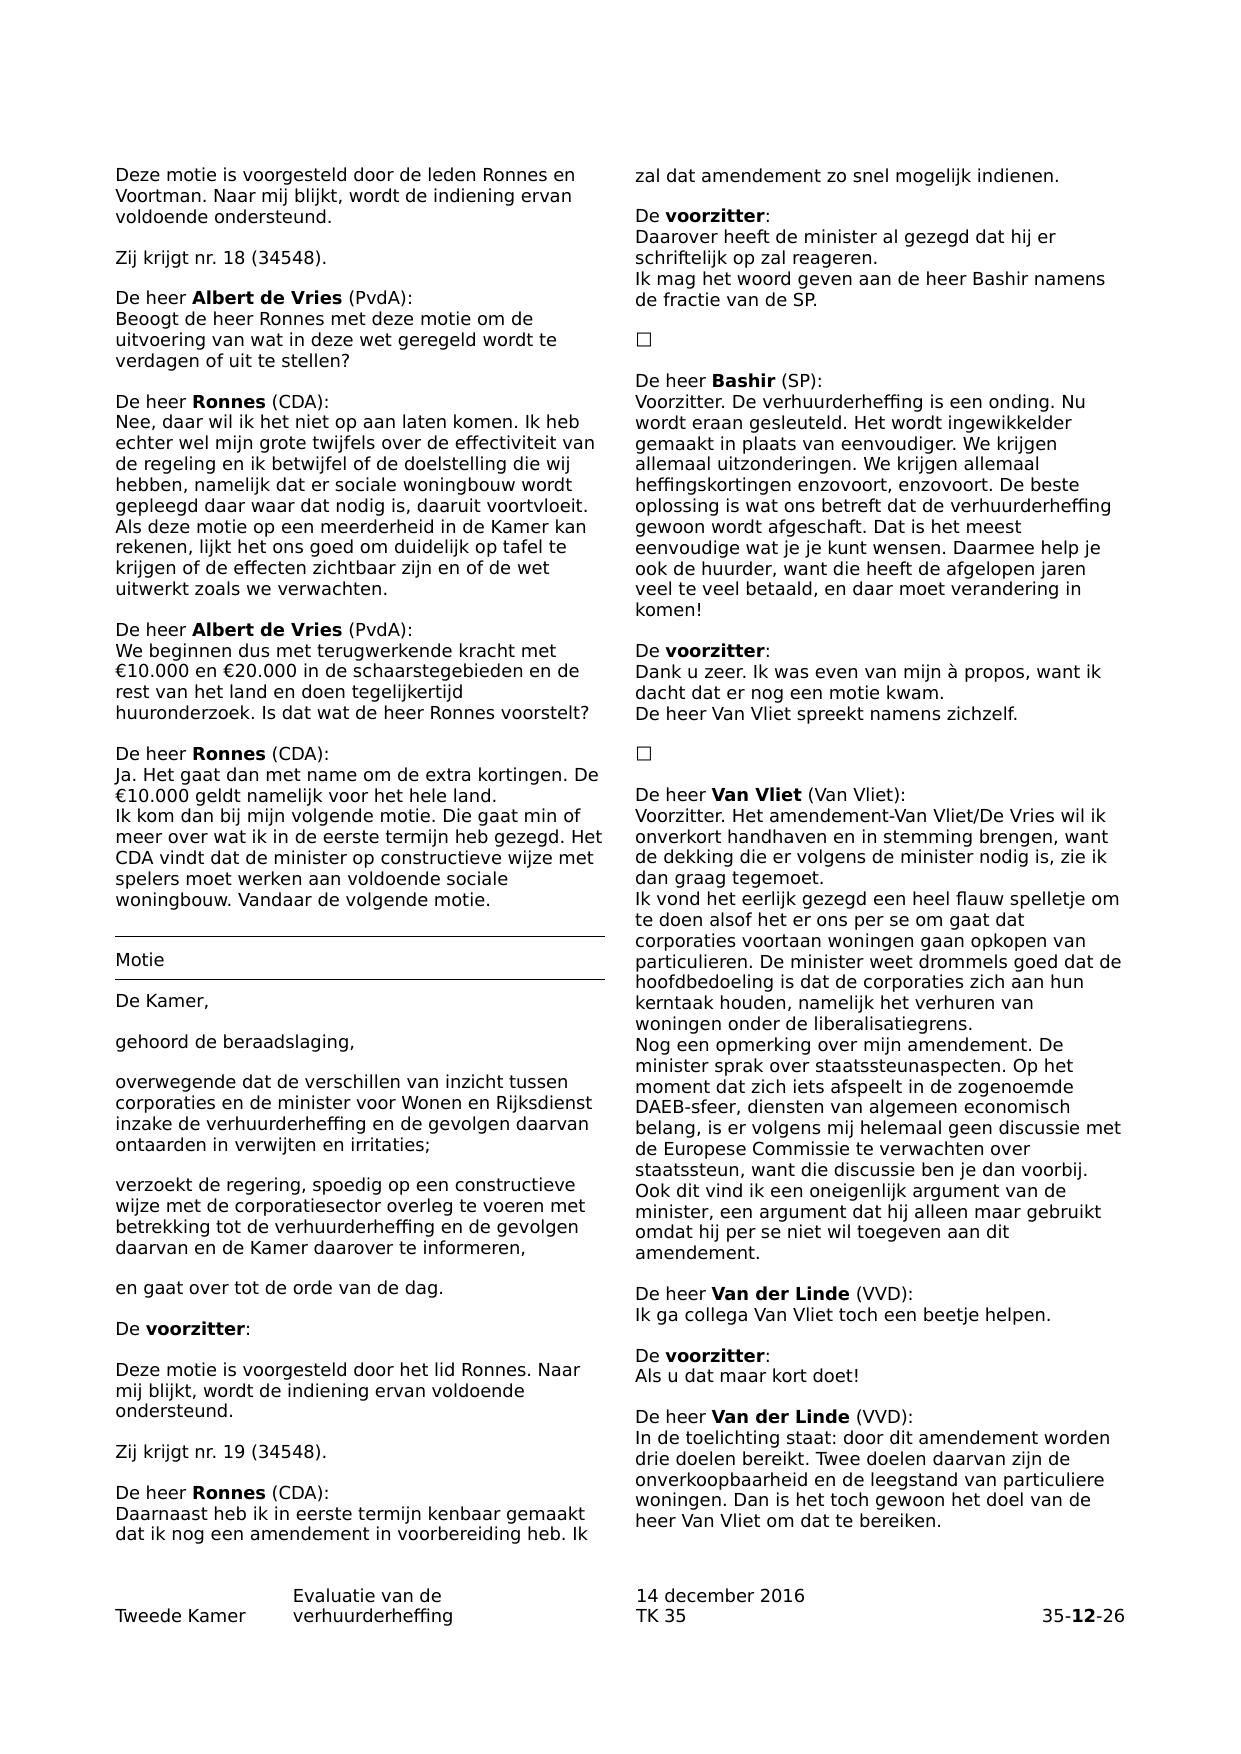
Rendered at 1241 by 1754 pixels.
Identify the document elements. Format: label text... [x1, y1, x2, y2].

text De voorzitter: [115, 1319, 605, 1340]
text en gaat over tot de orde van de dag. [115, 1278, 605, 1299]
text Nog een opmerking over mijn amendement. De minister sprak over staatssteunaspecten. Op het moment dat zich iets afspeelt in de zogenoemde DAEB-sfeer, diensten van algemeen economisch belang, is er volgens mij helemaal geen discussie met de Europese Commissie te verwachten over staatssteun, want die discussie ben je dan voorbij. Ook dit vind ik een oneigenlijk argument van de minister, een argument dat hij alleen maar gebruikt omdat hij per se niet wil toegeven aan dit amendement. [635, 1035, 1125, 1264]
text zal dat amendement zo snel mogelijk indienen. [635, 165, 1125, 186]
text overwegende dat de verschillen van inzicht tussen corporaties en de minister voor Wonen en Rijksdienst inzake de verhuurderheffing en de gevolgen daarvan ontaarden in verwijten en irritaties; [115, 1072, 605, 1155]
text De heer Van Vliet spreekt namens zichzelf. [635, 703, 1125, 724]
text Ik ga collega Van Vliet toch een beetje helpen. [635, 1304, 1125, 1325]
text Motie [115, 950, 605, 971]
text ⬜ [635, 330, 1125, 351]
text De heer Van Vliet (Van Vliet): [635, 785, 1125, 806]
text Deze motie is voorgesteld door het lid Ronnes. Naar mij blijkt, wordt de indiening ervan voldoende ondersteund. [115, 1360, 605, 1422]
text We beginnen dus met terugwerkende kracht met €10.000 en €20.000 in de schaarstegebieden en de rest van het land en doen tegelijkertijd huuronderzoek. Is dat wat de heer Ronnes voorstelt? [115, 640, 605, 724]
text Ik vond het eerlijk gezegd een heel flauw spelletje om te doen alsof het er ons per se om gaat dat corporaties voortaan woningen gaan opkopen van particulieren. De minister weet drommels goed dat de hoofdbedoeling is dat de corporaties zich aan hun kerntaak houden, namelijk het verhuren van woningen onder de liberalisatiegrens. [635, 889, 1125, 1035]
text De heer Albert de Vries (PvdA): [115, 620, 605, 640]
text Voorzitter. Het amendement-Van Vliet/De Vries wil ik onverkort handhaven en in stemming brengen, want de dekking die er volgens de minister nodig is, zie ik dan graag tegemoet. [635, 806, 1125, 889]
text Ja. Het gaat dan met name om de extra kortingen. De €10.000 geldt namelijk voor het hele land. [115, 764, 605, 806]
text De Kamer, [115, 991, 605, 1012]
text De voorzitter: [635, 206, 1125, 227]
text Dank u zeer. Ik was even van mijn à propos, want ik dacht dat er nog een motie kwam. [635, 662, 1125, 703]
text Nee, daar wil ik het niet op aan laten komen. Ik heb echter wel mijn grote twijfels over de effectiviteit van de regeling en ik betwijfel of de doelstelling die wij hebben, namelijk dat er sociale woningbouw wordt gepleegd daar waar dat nodig is, daaruit voortvloeit. Als deze motie op een meerderheid in de Kamer kan rekenen, lijkt het ons goed om duidelijk op tafel te krijgen of de effecten zichtbaar zijn en of de wet uitwerkt zoals we verwachten. [115, 412, 605, 600]
text Daarover heeft de minister al gezegd dat hij er schriftelijk op zal reageren. [635, 227, 1125, 268]
text Daarnaast heb ik in eerste termijn kenbaar gemaakt dat ik nog een amendement in voorbereiding heb. Ik [115, 1503, 605, 1545]
text De voorzitter: [635, 641, 1125, 662]
text Zij krijgt nr. 18 (34548). [115, 247, 605, 268]
text Deze motie is voorgesteld door de leden Ronnes en Voortman. Naar mij blijkt, wordt de indiening ervan voldoende ondersteund. [115, 165, 605, 227]
text Beoogt de heer Ronnes met deze motie om de uitvoering van wat in deze wet geregeld wordt te verdagen of uit te stellen? [115, 309, 605, 371]
text De heer Van der Linde (VVD): [635, 1284, 1125, 1304]
text De heer Ronnes (CDA): [115, 1483, 605, 1503]
text Voorzitter. De verhuurderheffing is een onding. Nu wordt eraan gesleuteld. Het wordt ingewikkelder gemaakt in plaats van eenvoudiger. We krijgen allemaal uitzonderingen. We krijgen allemaal heffingskortingen enzovoort, enzovoort. De beste oplossing is wat ons betreft dat de verhuurderheffing gewoon wordt afgeschaft. Dat is het meest eenvoudige wat je je kunt wensen. Daarmee help je ook de huurder, want die heeft de afgelopen jaren veel te veel betaald, en daar moet verandering in komen! [635, 392, 1125, 621]
text De heer Bashir (SP): [635, 371, 1125, 392]
text Ik kom dan bij mijn volgende motie. Die gaat min of meer over wat ik in de eerste termijn heb gezegd. Het CDA vindt dat de minister op constructieve wijze met spelers moet werken aan voldoende sociale woningbouw. Vandaar de volgende motie. [115, 806, 605, 910]
text Als u dat maar kort doet! [635, 1366, 1125, 1387]
text De heer Van der Linde (VVD): [635, 1407, 1125, 1428]
text De heer Albert de Vries (PvdA): [115, 288, 605, 309]
text gehoord de beraadslaging, [115, 1032, 605, 1052]
text In de toelichting staat: door dit amendement worden drie doelen bereikt. Twee doelen daarvan zijn de onverkoopbaarheid en de leegstand van particuliere woningen. Dan is het toch gewoon het doel van de heer Van Vliet om dat te bereiken. [635, 1428, 1125, 1532]
text Zij krijgt nr. 19 (34548). [115, 1442, 605, 1463]
text De heer Ronnes (CDA): [115, 744, 605, 764]
text ⬜ [635, 744, 1125, 765]
text De voorzitter: [635, 1345, 1125, 1366]
text Ik mag het woord geven aan de heer Bashir namens de fractie van de SP. [635, 268, 1125, 310]
text De heer Ronnes (CDA): [115, 391, 605, 412]
text verzoekt de regering, spoedig op een constructieve wijze met de corporatiesector overleg te voeren met betrekking tot de verhuurderheffing en de gevolgen daarvan en de Kamer daarover te informeren, [115, 1175, 605, 1258]
